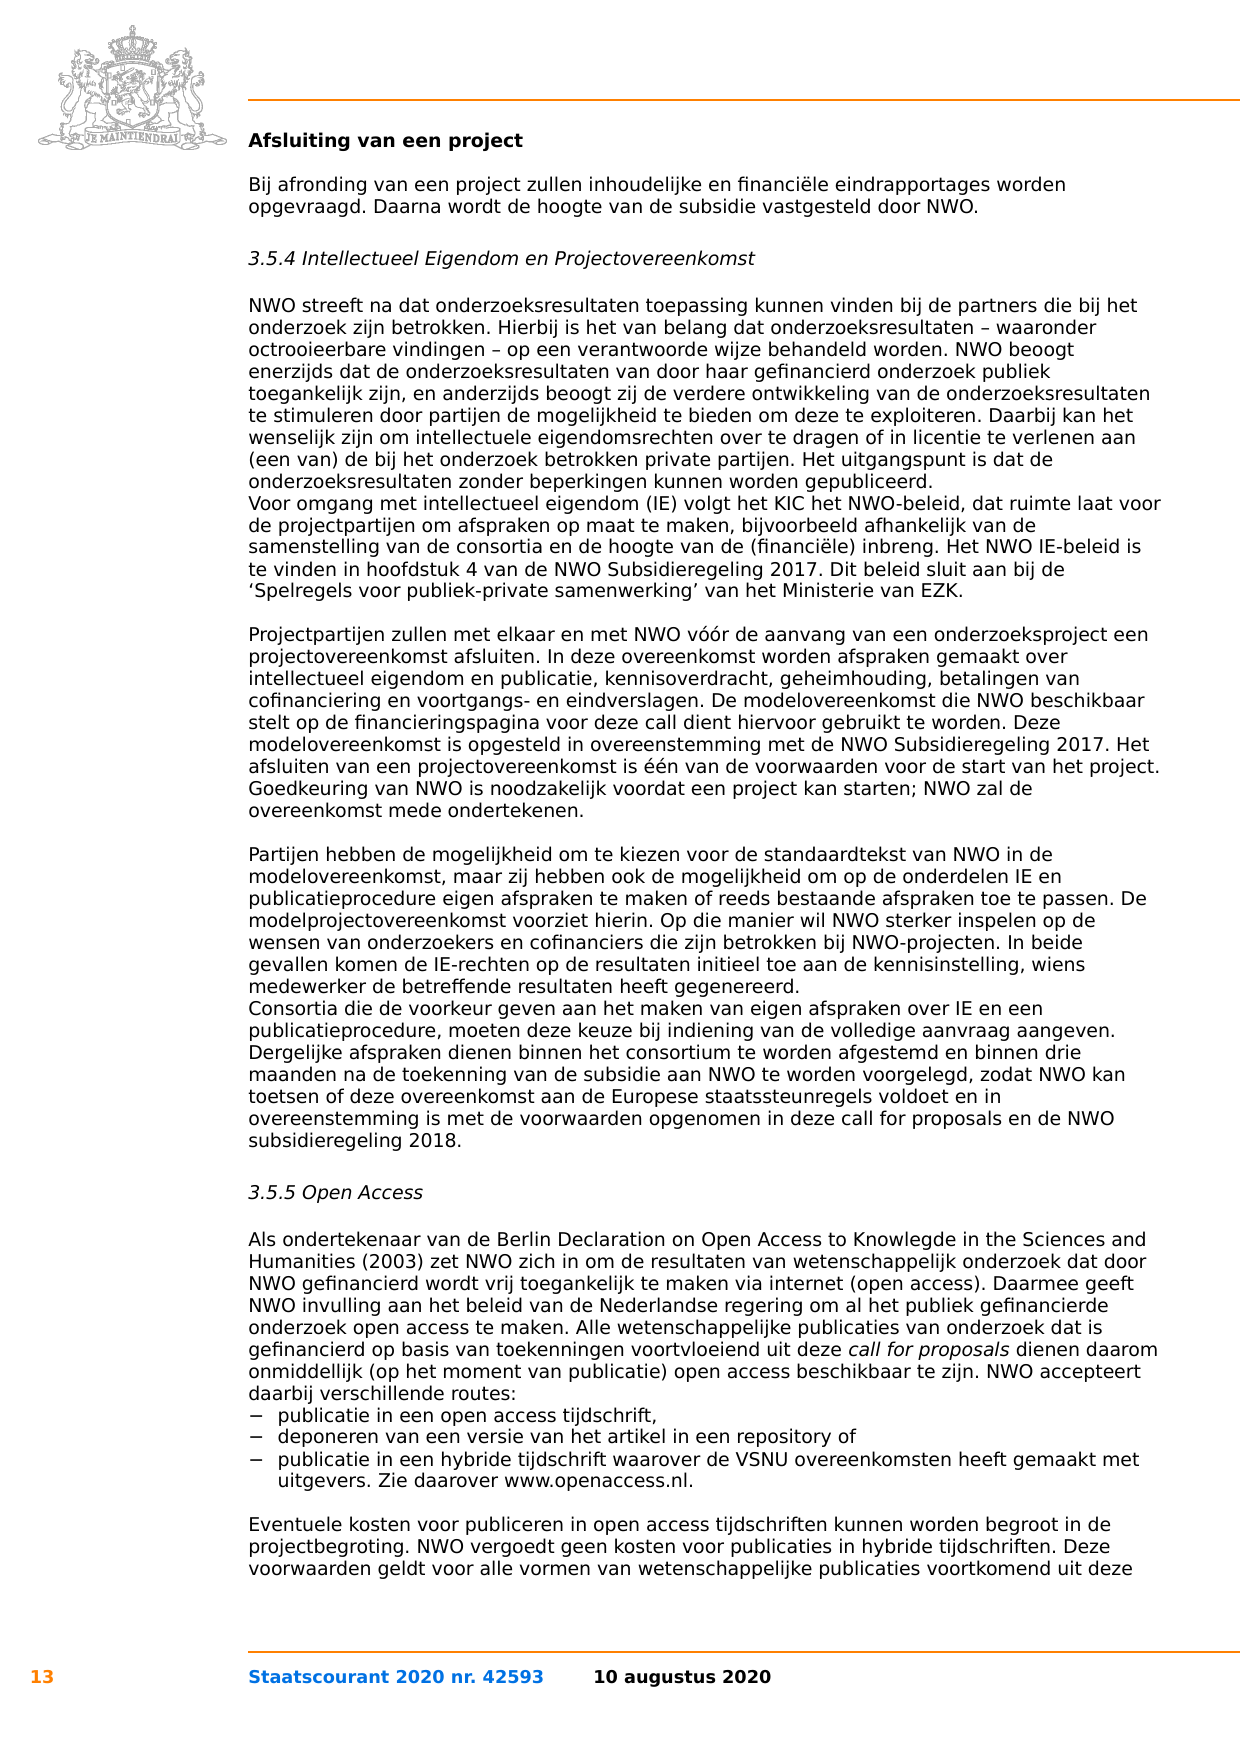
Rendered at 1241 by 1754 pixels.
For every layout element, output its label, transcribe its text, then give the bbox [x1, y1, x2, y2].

subtitle 3.5.4 Intellectueel Eigendom en Projectovereenkomst [248, 248, 1163, 270]
text Consortia die de voorkeur geven aan het maken van eigen afspraken over IE en een publicatieprocedure, moeten deze keuze bij indiening van de volledige aanvraag aangeven. Dergelijke afspraken dienen binnen het consortium te worden afgestemd en binnen drie maanden na de toekenning van de subsidie aan NWO te worden voorgelegd, zodat NWO kan toetsen of deze overeenkomst aan de Europese staatssteunregels voldoet en in overeenstemming is met de voorwaarden opgenomen in deze call for proposals en de NWO subsidieregeling 2018. [248, 998, 1163, 1152]
subtitle Afsluiting van een project [248, 130, 1163, 152]
text Bij afronding van een project zullen inhoudelijke en financiële eindrapportages worden opgevraagd. Daarna wordt de hoogte van de subsidie vastgesteld door NWO. [248, 174, 1163, 218]
text Partijen hebben de mogelijkheid om te kiezen voor de standaardtekst van NWO in de modelovereenkomst, maar zij hebben ook de mogelijkheid om op de onderdelen IE en publicatieprocedure eigen afspraken te maken of reeds bestaande afspraken toe te passen. De modelprojectovereenkomst voorziet hierin. Op die manier wil NWO sterker inspelen op de wensen van onderzoekers en cofinanciers die zijn betrokken bij NWO-projecten. In beide gevallen komen de IE-rechten op de resultaten initieel toe aan de kennisinstelling, wiens medewerker de betreffende resultaten heeft gegenereerd. [248, 844, 1163, 998]
text Voor omgang met intellectueel eigendom (IE) volgt het KIC het NWO-beleid, dat ruimte laat voor de projectpartijen om afspraken op maat te maken, bijvoorbeeld afhankelijk van de samenstelling van de consortia en de hoogte van de (financiële) inbreng. Het NWO IE-beleid is te vinden in hoofdstuk 4 van de NWO Subsidieregeling 2017. Dit beleid sluit aan bij de ‘Spelregels voor publiek-private samenwerking’ van het Ministerie van EZK. [248, 492, 1163, 602]
picture [38, 25, 227, 150]
text Projectpartijen zullen met elkaar en met NWO vóór de aanvang van een onderzoeksproject een projectovereenkomst afsluiten. In deze overeenkomst worden afspraken gemaakt over intellectueel eigendom en publicatie, kennisoverdracht, geheimhouding, betalingen van cofinanciering en voortgangs- en eindverslagen. De modelovereenkomst die NWO beschikbaar stelt op de financieringspagina voor deze call dient hiervoor gebruikt te worden. Deze modelovereenkomst is opgesteld in overeenstemming met de NWO Subsidieregeling 2017. Het afsluiten van een projectovereenkomst is één van de voorwaarden voor de start van het project. Goedkeuring van NWO is noodzakelijk voordat een project kan starten; NWO zal de overeenkomst mede ondertekenen. [248, 624, 1163, 822]
subtitle 3.5.5 Open Access [248, 1182, 1163, 1204]
text Eventuele kosten voor publiceren in open access tijdschriften kunnen worden begroot in de projectbegroting. NWO vergoedt geen kosten voor publicaties in hybride tijdschriften. Deze voorwaarden geldt voor alle vormen van wetenschappelijke publicaties voortkomend uit deze [248, 1514, 1163, 1580]
text − publicatie in een hybride tijdschrift waarover de VSNU overeenkomsten heeft gemaakt met uitgevers. Zie daarover www.openaccess.nl. [248, 1448, 1163, 1492]
text − publicatie in een open access tijdschrift, [248, 1404, 1163, 1426]
text Als ondertekenaar van de Berlin Declaration on Open Access to Knowlegde in the Sciences and Humanities (2003) zet NWO zich in om de resultaten van wetenschappelijk onderzoek dat door NWO gefinancierd wordt vrij toegankelijk te maken via internet (open access). Daarmee geeft NWO invulling aan het beleid van de Nederlandse regering om al het publiek gefinancierde onderzoek open access te maken. Alle wetenschappelijke publicaties van onderzoek dat is gefinancierd op basis van toekenningen voortvloeiend uit deze call for proposals dienen daarom onmiddellijk (op het moment van publicatie) open access beschikbaar te zijn. NWO accepteert daarbij verschillende routes: [248, 1229, 1163, 1404]
text − deponeren van een versie van het artikel in een repository of [248, 1426, 1163, 1448]
text NWO streeft na dat onderzoeksresultaten toepassing kunnen vinden bij de partners die bij het onderzoek zijn betrokken. Hierbij is het van belang dat onderzoeksresultaten – waaronder octrooieerbare vindingen – op een verantwoorde wijze behandeld worden. NWO beoogt enerzijds dat de onderzoeksresultaten van door haar gefinancierd onderzoek publiek toegankelijk zijn, en anderzijds beoogt zij de verdere ontwikkeling van de onderzoeksresultaten te stimuleren door partijen de mogelijkheid te bieden om deze te exploiteren. Daarbij kan het wenselijk zijn om intellectuele eigendomsrechten over te dragen of in licentie te verlenen aan (een van) de bij het onderzoek betrokken private partijen. Het uitgangspunt is dat de onderzoeksresultaten zonder beperkingen kunnen worden gepubliceerd. [248, 295, 1163, 492]
